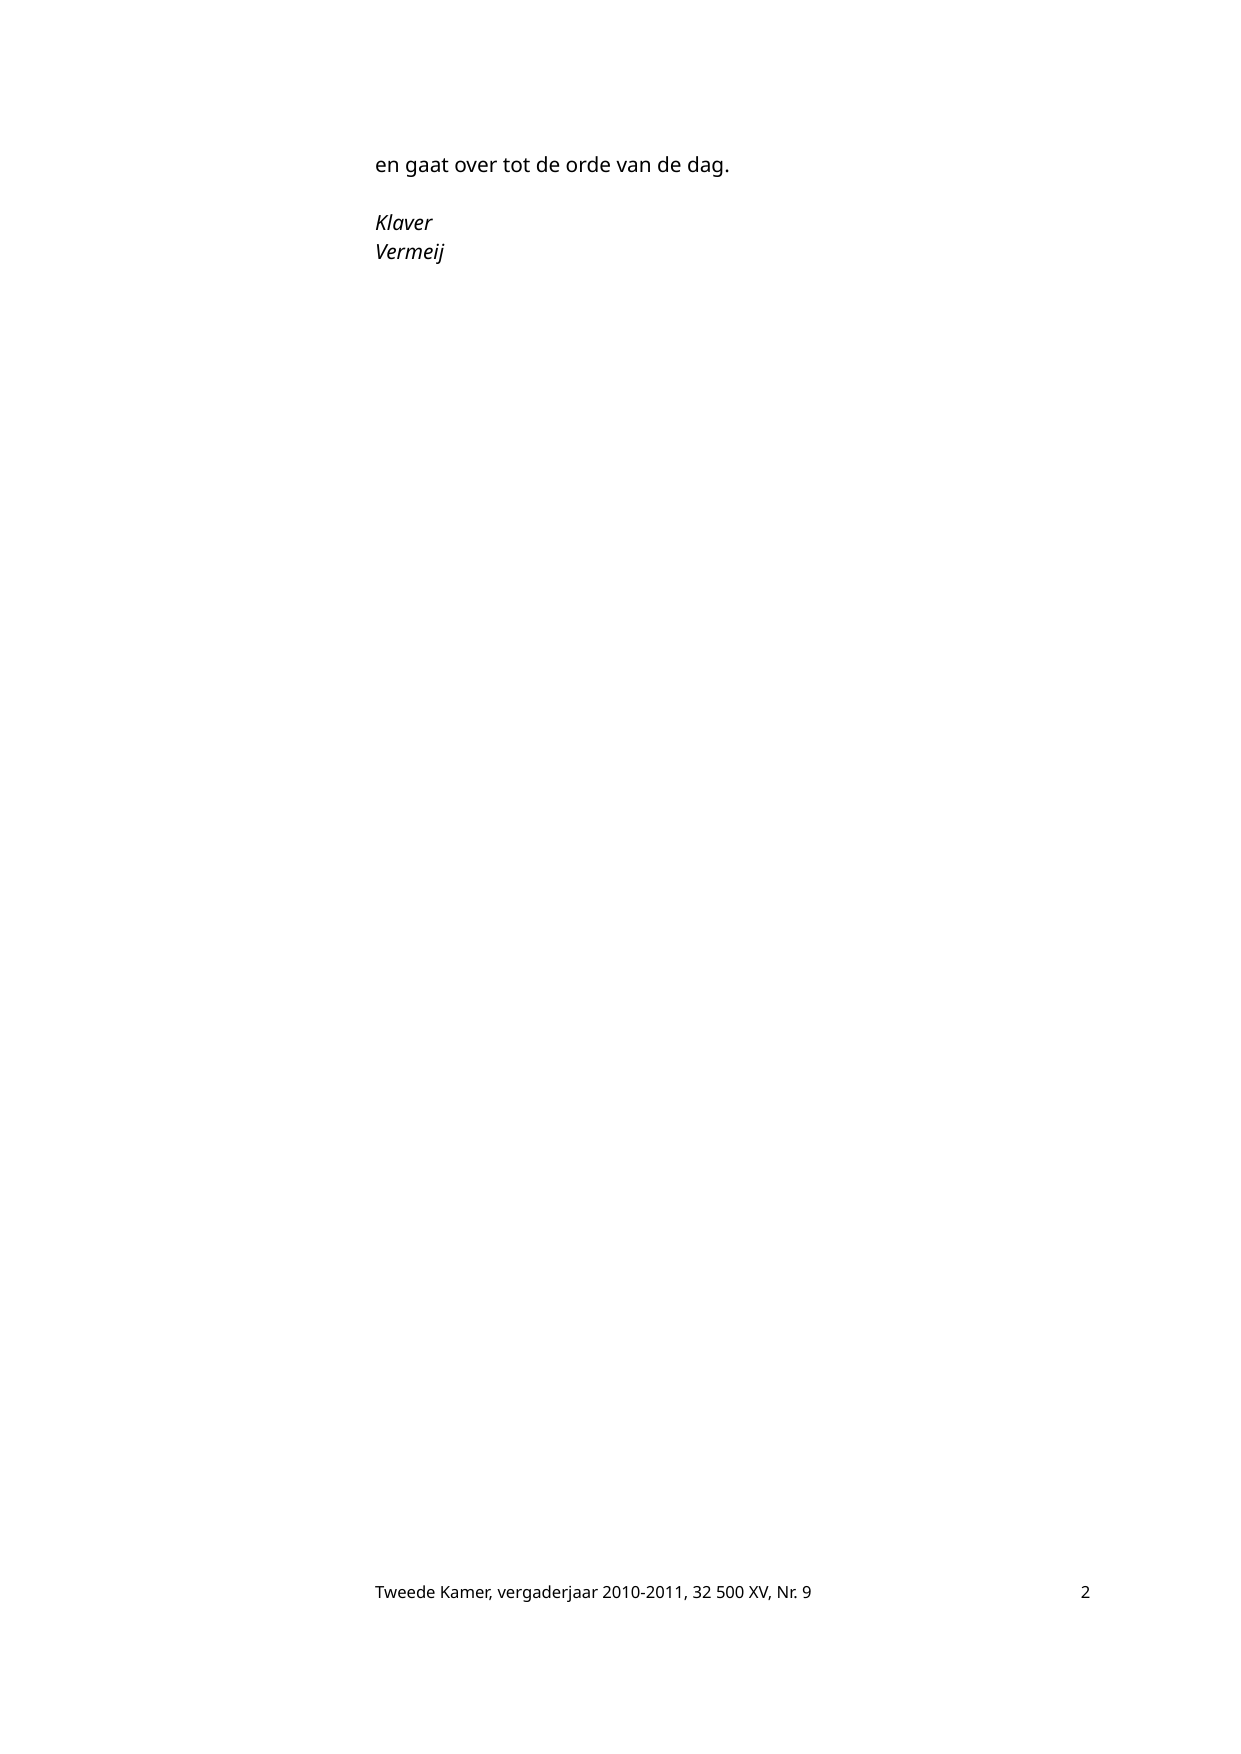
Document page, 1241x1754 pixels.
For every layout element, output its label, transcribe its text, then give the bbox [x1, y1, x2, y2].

text en gaat over tot de orde van de dag. [375, 150, 1090, 178]
text Klaver [375, 208, 1090, 237]
text Vermeij [375, 237, 1090, 265]
